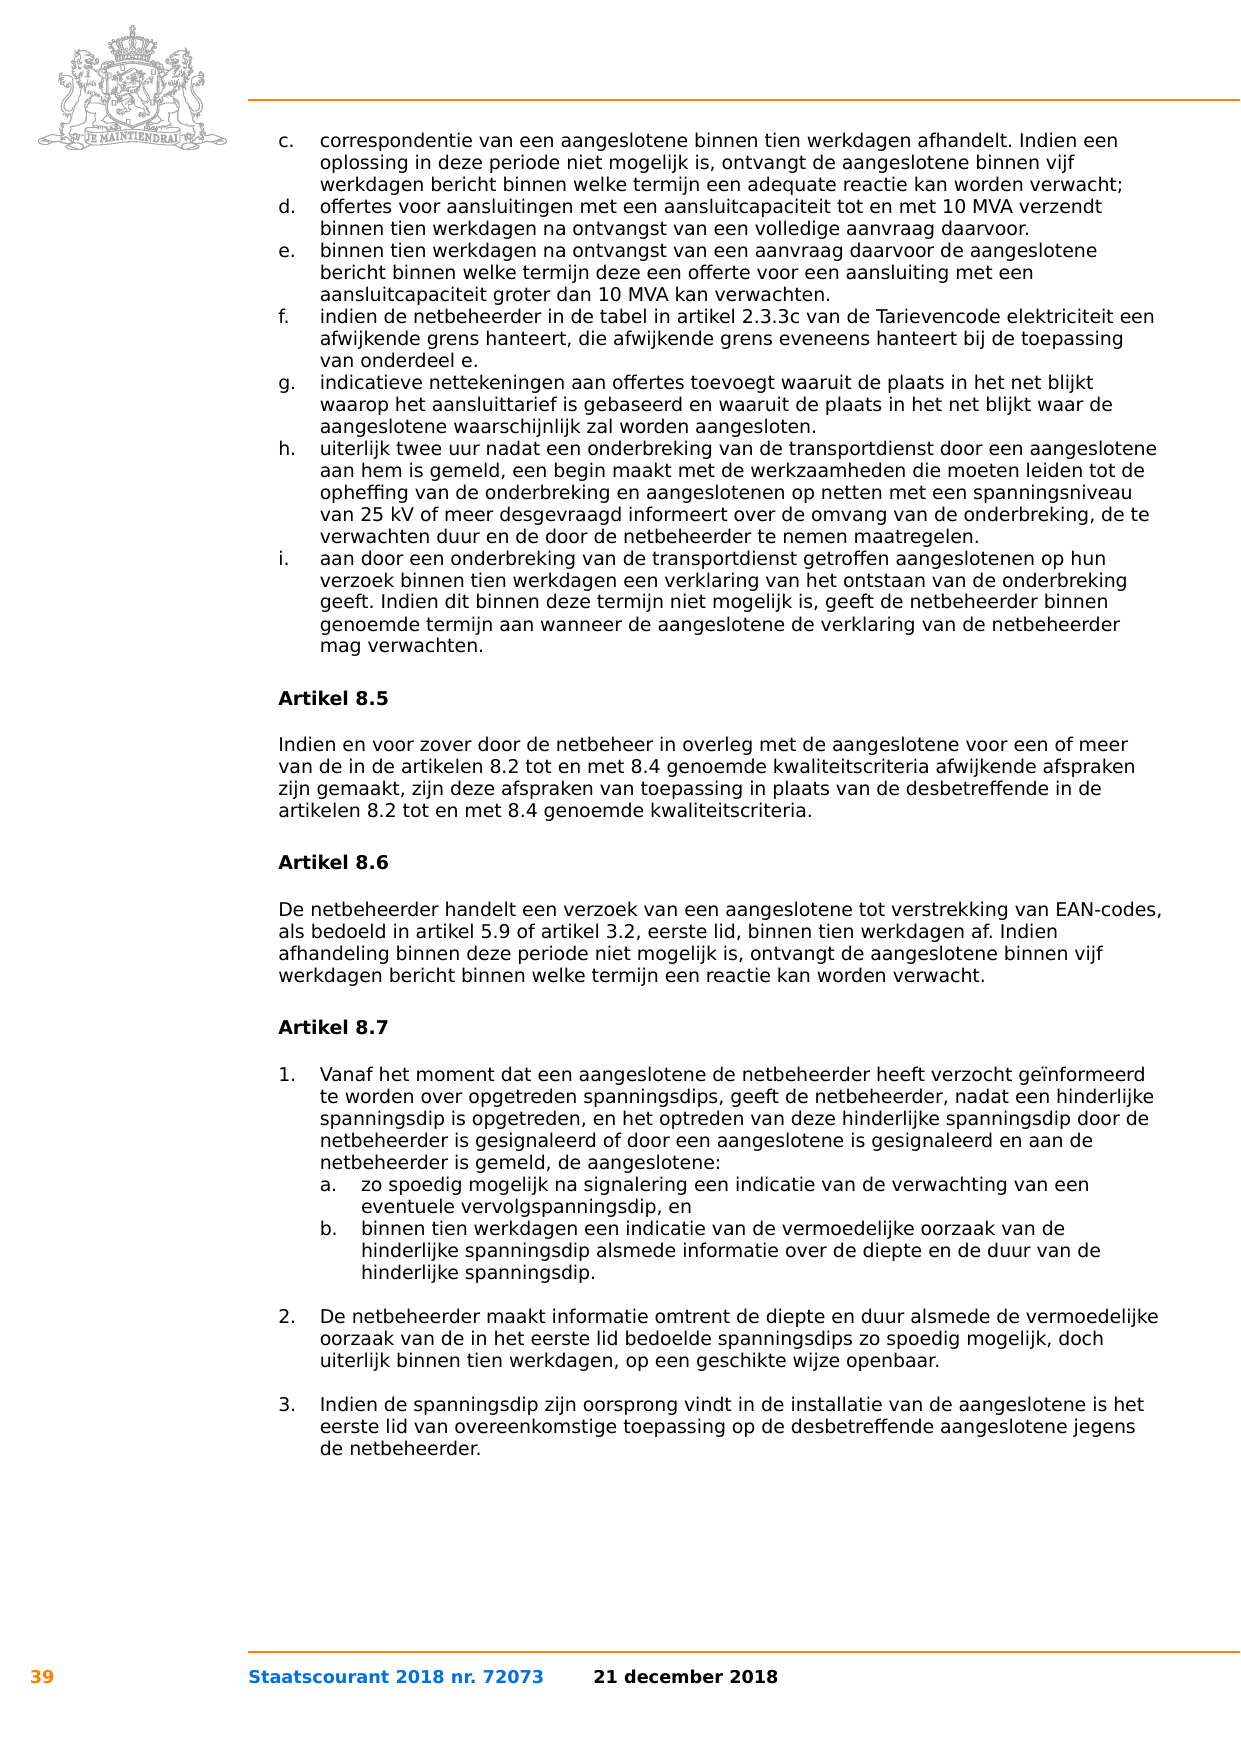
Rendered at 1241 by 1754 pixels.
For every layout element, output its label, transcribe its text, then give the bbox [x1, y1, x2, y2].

text f. indien de netbeheerder in de tabel in artikel 2.3.3c van de Tarievencode elektriciteit een afwijkende grens hanteert, die afwijkende grens eveneens hanteert bij de toepassing van onderdeel e. [278, 306, 1163, 372]
text 3. Indien de spanningsdip zijn oorsprong vindt in de installatie van de aangeslotene is het eerste lid van overeenkomstige toepassing op de desbetreffende aangeslotene jegens de netbeheerder. [278, 1394, 1163, 1459]
subtitle Artikel 8.5 [278, 687, 1163, 709]
subtitle Artikel 8.7 [278, 1017, 1163, 1039]
text c. correspondentie van een aangeslotene binnen tien werkdagen afhandelt. Indien een oplossing in deze periode niet mogelijk is, ontvangt de aangeslotene binnen vijf werkdagen bericht binnen welke termijn een adequate reactie kan worden verwacht; [278, 130, 1163, 196]
text d. offertes voor aansluitingen met een aansluitcapaciteit tot en met 10 MVA verzendt binnen tien werkdagen na ontvangst van een volledige aanvraag daarvoor. [278, 196, 1163, 240]
text b. binnen tien werkdagen een indicatie van de vermoedelijke oorzaak van de hinderlijke spanningsdip alsmede informatie over de diepte en de duur van de hinderlijke spanningsdip. [319, 1218, 1163, 1284]
text e. binnen tien werkdagen na ontvangst van een aanvraag daarvoor de aangeslotene bericht binnen welke termijn deze een offerte voor een aansluiting met een aansluitcapaciteit groter dan 10 MVA kan verwachten. [278, 240, 1163, 306]
subtitle Artikel 8.6 [278, 852, 1163, 874]
text 2. De netbeheerder maakt informatie omtrent de diepte en duur alsmede de vermoedelijke oorzaak van de in het eerste lid bedoelde spanningsdips zo spoedig mogelijk, doch uiterlijk binnen tien werkdagen, op een geschikte wijze openbaar. [278, 1306, 1163, 1372]
text De netbeheerder handelt een verzoek van een aangeslotene tot verstrekking van EAN-codes, als bedoeld in artikel 5.9 of artikel 3.2, eerste lid, binnen tien werkdagen af. Indien afhandeling binnen deze periode niet mogelijk is, ontvangt de aangeslotene binnen vijf werkdagen bericht binnen welke termijn een reactie kan worden verwacht. [278, 899, 1163, 987]
text g. indicatieve nettekeningen aan offertes toevoegt waaruit de plaats in het net blijkt waarop het aansluittarief is gebaseerd en waaruit de plaats in het net blijkt waar de aangeslotene waarschijnlijk zal worden aangesloten. [278, 372, 1163, 438]
text a. zo spoedig mogelijk na signalering een indicatie van de verwachting van een eventuele vervolgspanningsdip, en [319, 1174, 1163, 1218]
text h. uiterlijk twee uur nadat een onderbreking van de transportdienst door een aangeslotene aan hem is gemeld, een begin maakt met de werkzaamheden die moeten leiden tot de opheffing van de onderbreking en aangeslotenen op netten met een spanningsniveau van 25 kV of meer desgevraagd informeert over de omvang van de onderbreking, de te verwachten duur en de door de netbeheerder te nemen maatregelen. [278, 438, 1163, 547]
picture [38, 25, 227, 150]
text Indien en voor zover door de netbeheer in overleg met de aangeslotene voor een of meer van de in de artikelen 8.2 tot en met 8.4 genoemde kwaliteitscriteria afwijkende afspraken zijn gemaakt, zijn deze afspraken van toepassing in plaats van de desbetreffende in de artikelen 8.2 tot en met 8.4 genoemde kwaliteitscriteria. [278, 734, 1163, 822]
text 1. Vanaf het moment dat een aangeslotene de netbeheerder heeft verzocht geïnformeerd te worden over opgetreden spanningsdips, geeft de netbeheerder, nadat een hinderlijke spanningsdip is opgetreden, en het optreden van deze hinderlijke spanningsdip door de netbeheerder is gesignaleerd of door een aangeslotene is gesignaleerd en aan de netbeheerder is gemeld, de aangeslotene: [278, 1064, 1163, 1174]
text i. aan door een onderbreking van de transportdienst getroffen aangeslotenen op hun verzoek binnen tien werkdagen een verklaring van het ontstaan van de onderbreking geeft. Indien dit binnen deze termijn niet mogelijk is, geeft de netbeheerder binnen genoemde termijn aan wanneer de aangeslotene de verklaring van de netbeheerder mag verwachten. [278, 547, 1163, 657]
